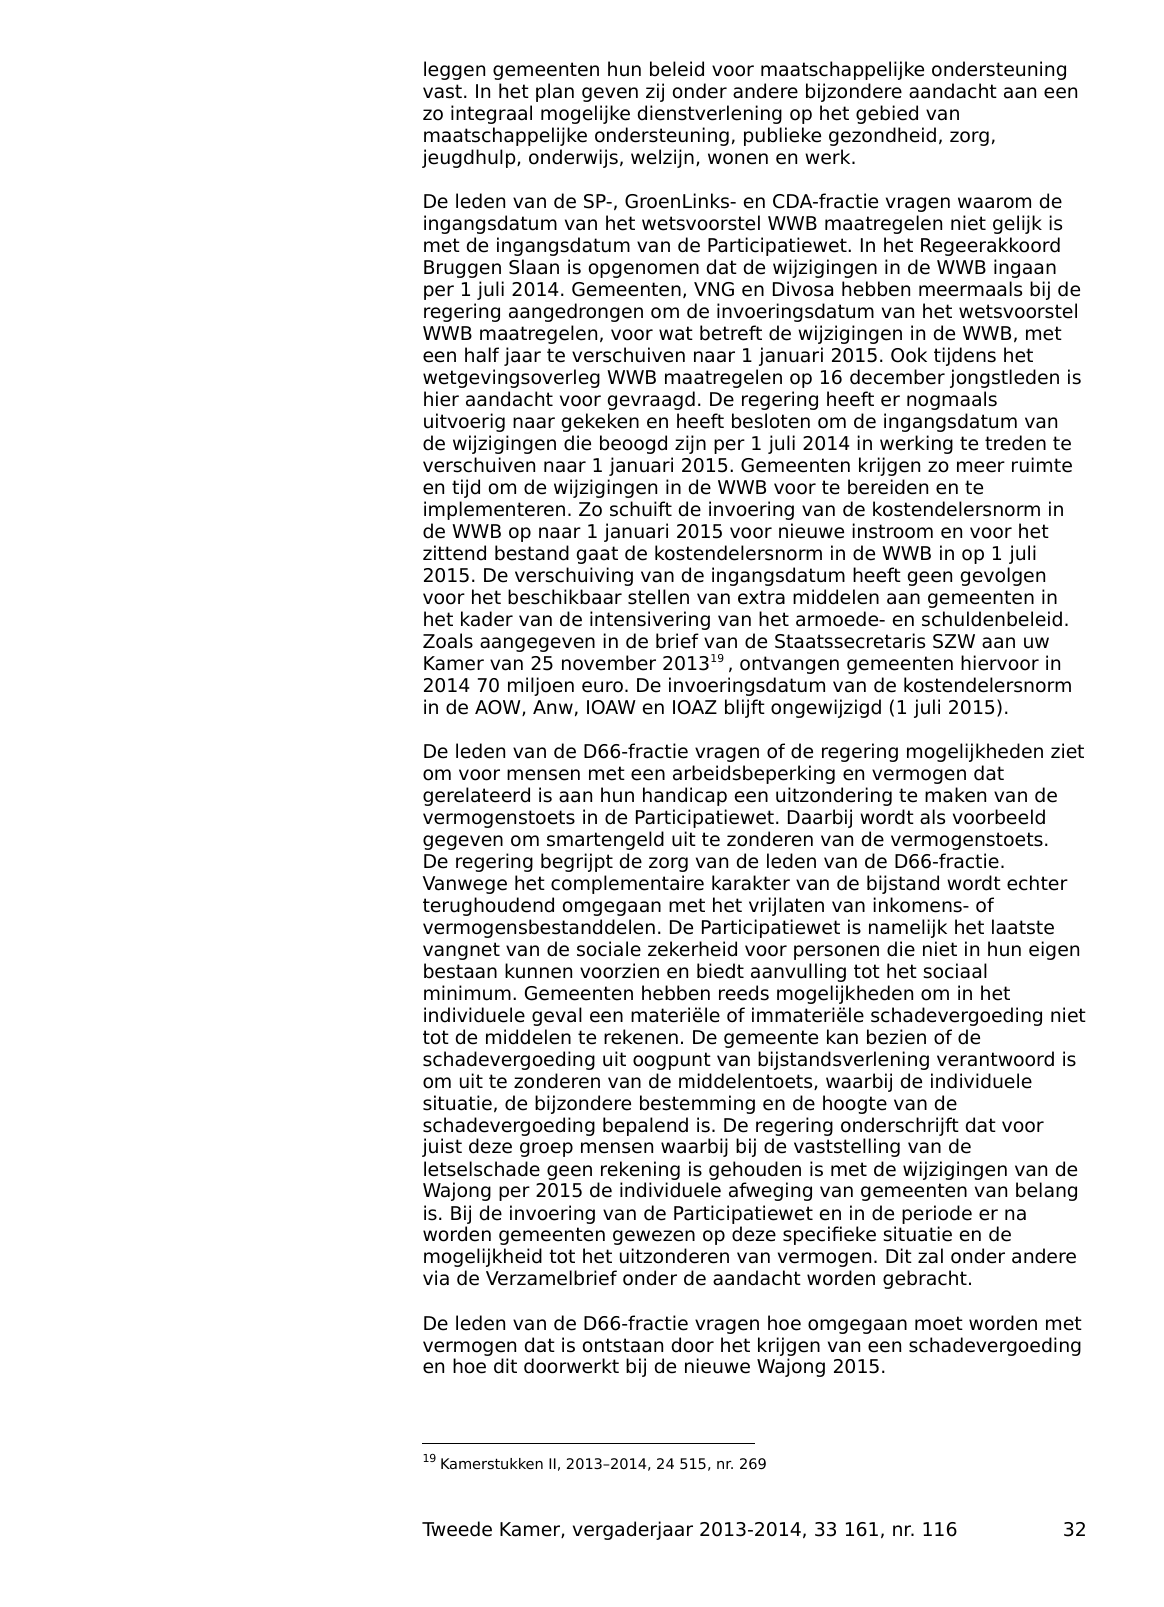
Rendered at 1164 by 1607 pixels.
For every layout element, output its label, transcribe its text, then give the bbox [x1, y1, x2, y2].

text De leden van de D66-fractie vragen of de regering mogelijkheden ziet om voor mensen met een arbeidsbeperking en vermogen dat gerelateerd is aan hun handicap een uitzondering te maken van de vermogenstoets in de Participatiewet. Daarbij wordt als voorbeeld gegeven om smartengeld uit te zonderen van de vermogenstoets. [422, 741, 1087, 851]
text Kamerstukken II, 2013–2014, 24 515, nr. 269 [422, 1452, 1087, 1474]
text De leden van de SP-, GroenLinks- en CDA-fractie vragen waarom de ingangsdatum van het wetsvoorstel WWB maatregelen niet gelijk is met de ingangsdatum van de Participatiewet. In het Regeerakkoord Bruggen Slaan is opgenomen dat de wijzigingen in de WWB ingaan per 1 juli 2014. Gemeenten, VNG en Divosa hebben meermaals bij de regering aangedrongen om de invoeringsdatum van het wetsvoorstel WWB maatregelen, voor wat betreft de wijzigingen in de WWB, met een half jaar te verschuiven naar 1 januari 2015. Ook tijdens het wetgevingsoverleg WWB maatregelen op 16 december jongstleden is hier aandacht voor gevraagd. De regering heeft er nogmaals uitvoerig naar gekeken en heeft besloten om de ingangsdatum van de wijzigingen die beoogd zijn per 1 juli 2014 in werking te treden te verschuiven naar 1 januari 2015. Gemeenten krijgen zo meer ruimte en tijd om de wijzigingen in de WWB voor te bereiden en te implementeren. Zo schuift de invoering van de kostendelersnorm in de WWB op naar 1 januari 2015 voor nieuwe instroom en voor het zittend bestand gaat de kostendelersnorm in de WWB in op 1 juli 2015. De verschuiving van de ingangsdatum heeft geen gevolgen voor het beschikbaar stellen van extra middelen aan gemeenten in het kader van de intensivering van het armoede- en schuldenbeleid. Zoals aangegeven in de brief van de Staatssecretaris SZW aan uw Kamer van 25 november 2013, ontvangen gemeenten hiervoor in 2014 70 miljoen euro. De invoeringsdatum van de kostendelersnorm in de AOW, Anw, IOAW en IOAZ blijft ongewijzigd (1 juli 2015). [422, 191, 1087, 719]
text De regering begrijpt de zorg van de leden van de D66-fractie. Vanwege het complementaire karakter van de bijstand wordt echter terughoudend omgegaan met het vrijlaten van inkomens- of vermogensbestanddelen. De Participatiewet is namelijk het laatste vangnet van de sociale zekerheid voor personen die niet in hun eigen bestaan kunnen voorzien en biedt aanvulling tot het sociaal minimum. Gemeenten hebben reeds mogelijkheden om in het individuele geval een materiële of immateriële schadevergoeding niet tot de middelen te rekenen. De gemeente kan bezien of de schadevergoeding uit oogpunt van bijstandsverlening verantwoord is om uit te zonderen van de middelentoets, waarbij de individuele situatie, de bijzondere bestemming en de hoogte van de schadevergoeding bepalend is. De regering onderschrijft dat voor juist deze groep mensen waarbij bij de vaststelling van de letselschade geen rekening is gehouden is met de wijzigingen van de Wajong per 2015 de individuele afweging van gemeenten van belang is. Bij de invoering van de Participatiewet en in de periode er na worden gemeenten gewezen op deze specifieke situatie en de mogelijkheid tot het uitzonderen van vermogen. Dit zal onder andere via de Verzamelbrief onder de aandacht worden gebracht. [422, 851, 1087, 1290]
text leggen gemeenten hun beleid voor maatschappelijke ondersteuning vast. In het plan geven zij onder andere bijzondere aandacht aan een zo integraal mogelijke dienstverlening op het gebied van maatschappelijke ondersteuning, publieke gezondheid, zorg, jeugdhulp, onderwijs, welzijn, wonen en werk. [422, 59, 1087, 169]
text De leden van de D66-fractie vragen hoe omgegaan moet worden met vermogen dat is ontstaan door het krijgen van een schadevergoeding en hoe dit doorwerkt bij de nieuwe Wajong 2015. [422, 1312, 1087, 1378]
